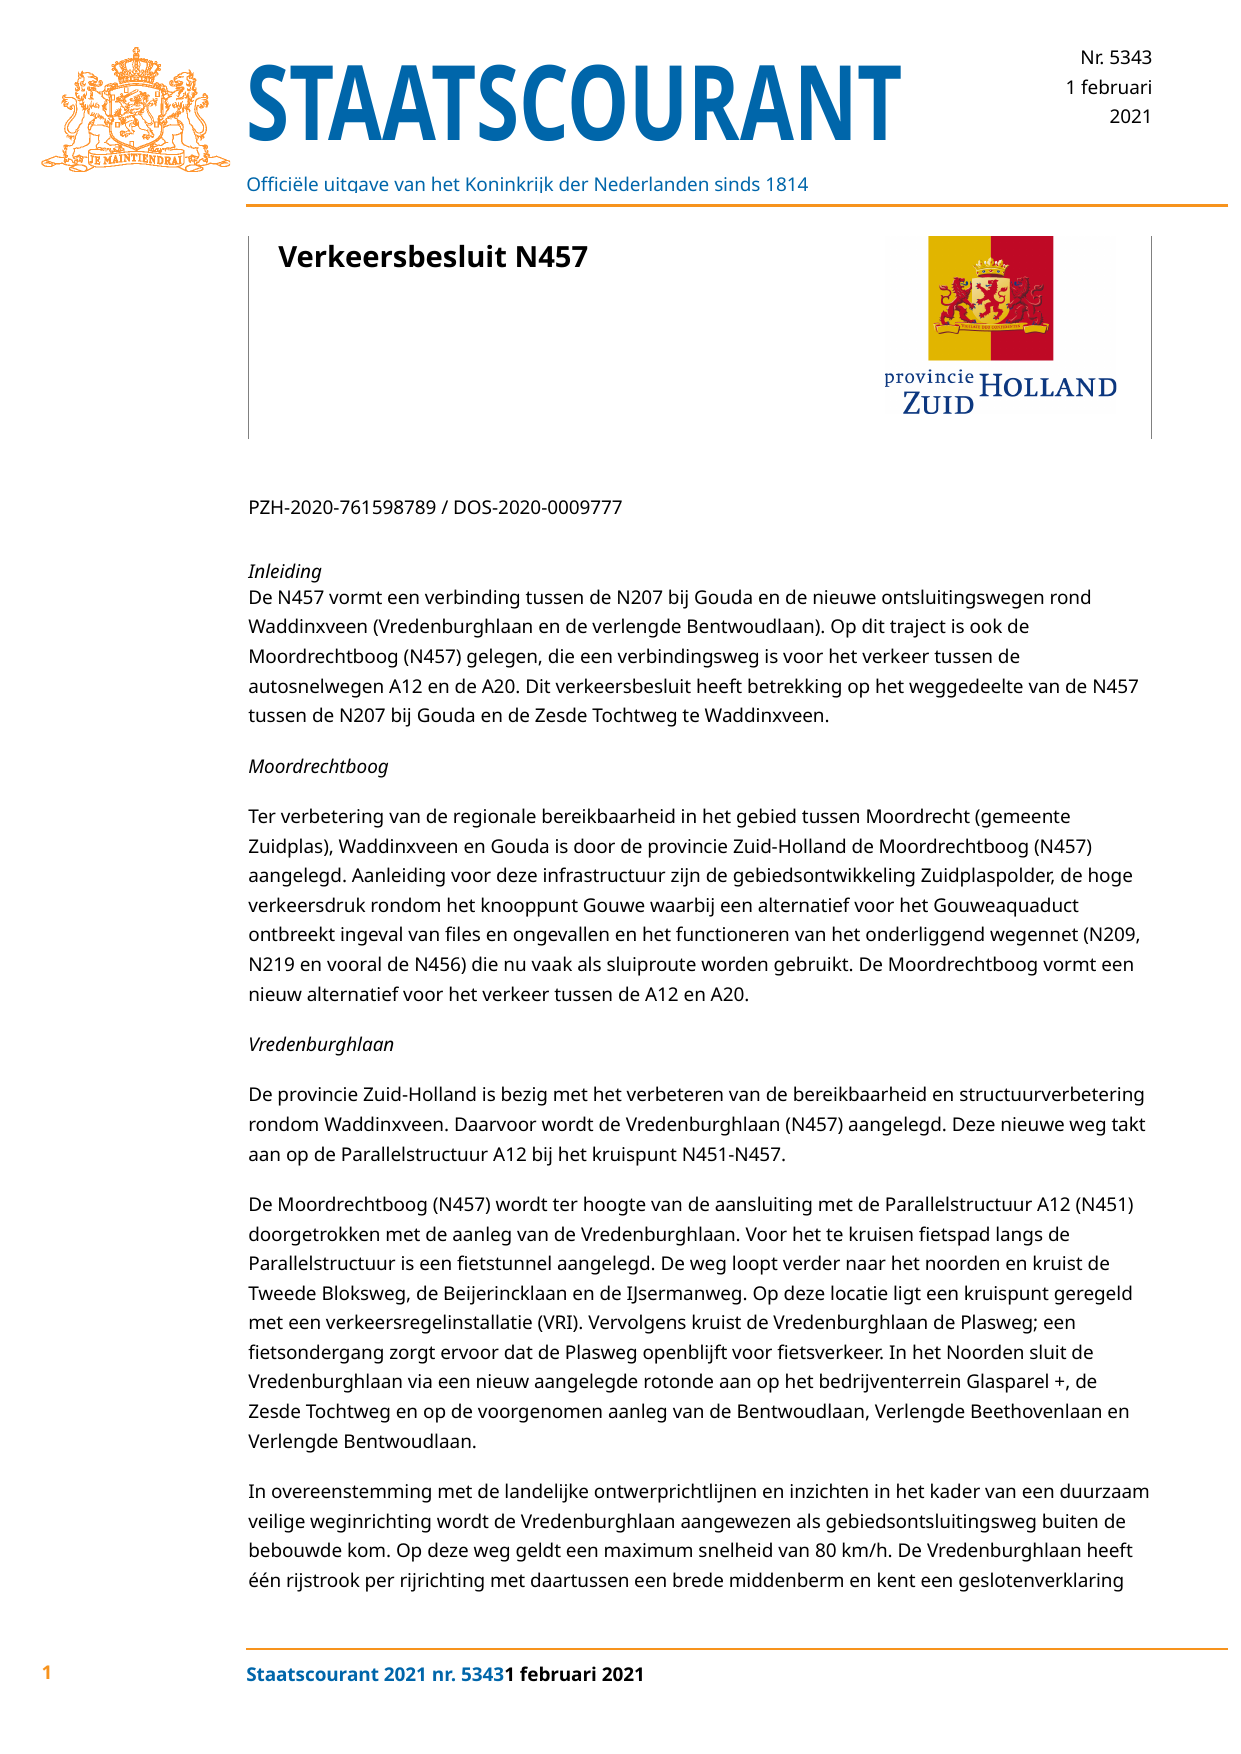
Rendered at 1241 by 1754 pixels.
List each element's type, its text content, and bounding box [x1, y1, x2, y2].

table_header Verkeersbesluit N457 [249, 236, 850, 439]
text In overeenstemming met de landelijke ontwerprichtlijnen en inzichten in het kader van een duurzaam veilige weginrichting wordt de Vredenburghlaan aangewezen als gebiedsontsluitingsweg buiten de bebouwde kom. Op deze weg geldt een maximum snelheid van 80 km/h. De Vredenburghlaan heeft één rijstrook per rijrichting met daartussen een brede middenberm en kent een geslotenverklaring [248, 1478, 1152, 1593]
text De provincie Zuid-Holland is bezig met het verbeteren van de bereikbaarheid en structuurverbetering rondom Waddinxveen. Daarvoor wordt de Vredenburghlaan (N457) aangelegd. Deze nieuwe weg takt aan op de Parallelstructuur A12 bij het kruispunt N451-N457. [248, 1082, 1152, 1166]
text Ter verbetering van de regionale bereikbaarheid in het gebied tussen Moordrecht (gemeente Zuidplas), Waddinxveen en Gouda is door de provincie Zuid-Holland de Moordrechtboog (N457) aangelegd. Aanleiding voor deze infrastructuur zijn de gebiedsontwikkeling Zuidplaspolder, de hoge verkeersdruk rondom het knooppunt Gouwe waarbij een alternatief voor het Gouweaquaduct ontbreekt ingeval van files en ongevallen en het functioneren van het onderliggend wegennet (N209, N219 en vooral de N456) die nu vaak als sluiproute worden gebruikt. De Moordrechtboog vormt een nieuw alternatief voor het verkeer tussen de A12 en A20. [248, 803, 1152, 1006]
text Inleiding [248, 558, 1152, 584]
text Moordrechtboog [248, 753, 1152, 778]
text De N457 vormt een verbinding tussen de N207 bij Gouda en de nieuwe ontsluitingswegen rond Waddinxveen (Vredenburghlaan en de verlengde Bentwoudlaan). Op dit traject is ook de Moordrechtboog (N457) gelegen, die een verbindingsweg is voor het verkeer tussen de autosnelwegen A12 en de A20. Dit verkeersbesluit heeft betrekking op het weggedeelte van de N457 tussen de N207 bij Gouda en de Zesde Tochtweg te Waddinxveen. [248, 584, 1152, 728]
picture [41, 47, 231, 172]
table_header [850, 236, 885, 413]
table_header [1117, 236, 1151, 413]
picture [885, 236, 1117, 414]
text PZH-2020-761598789 / DOS-2020-0009777 [248, 494, 1152, 520]
text Vredenburghlaan [248, 1031, 1152, 1057]
text De Moordrechtboog (N457) wordt ter hoogte van de aansluiting met de Parallelstructuur A12 (N451) doorgetrokken met de aanleg van de Vredenburghlaan. Voor het te kruisen fietspad langs de Parallelstructuur is een fietstunnel aangelegd. De weg loopt verder naar het noorden en kruist de Tweede Bloksweg, de Beijerincklaan en de IJsermanweg. Op deze locatie ligt een kruispunt geregeld met een verkeersregelinstallatie (VRI). Vervolgens kruist de Vredenburghlaan de Plasweg; een fietsondergang zorgt ervoor dat de Plasweg openblijft voor fietsverkeer. In het Noorden sluit de Vredenburghlaan via een nieuw aangelegde rotonde aan op het bedrijventerrein Glasparel +, de Zesde Tochtweg en op de voorgenomen aanleg van de Bentwoudlaan, Verlengde Beethovenlaan en Verlengde Bentwoudlaan. [248, 1191, 1152, 1453]
table_header [850, 414, 1151, 439]
